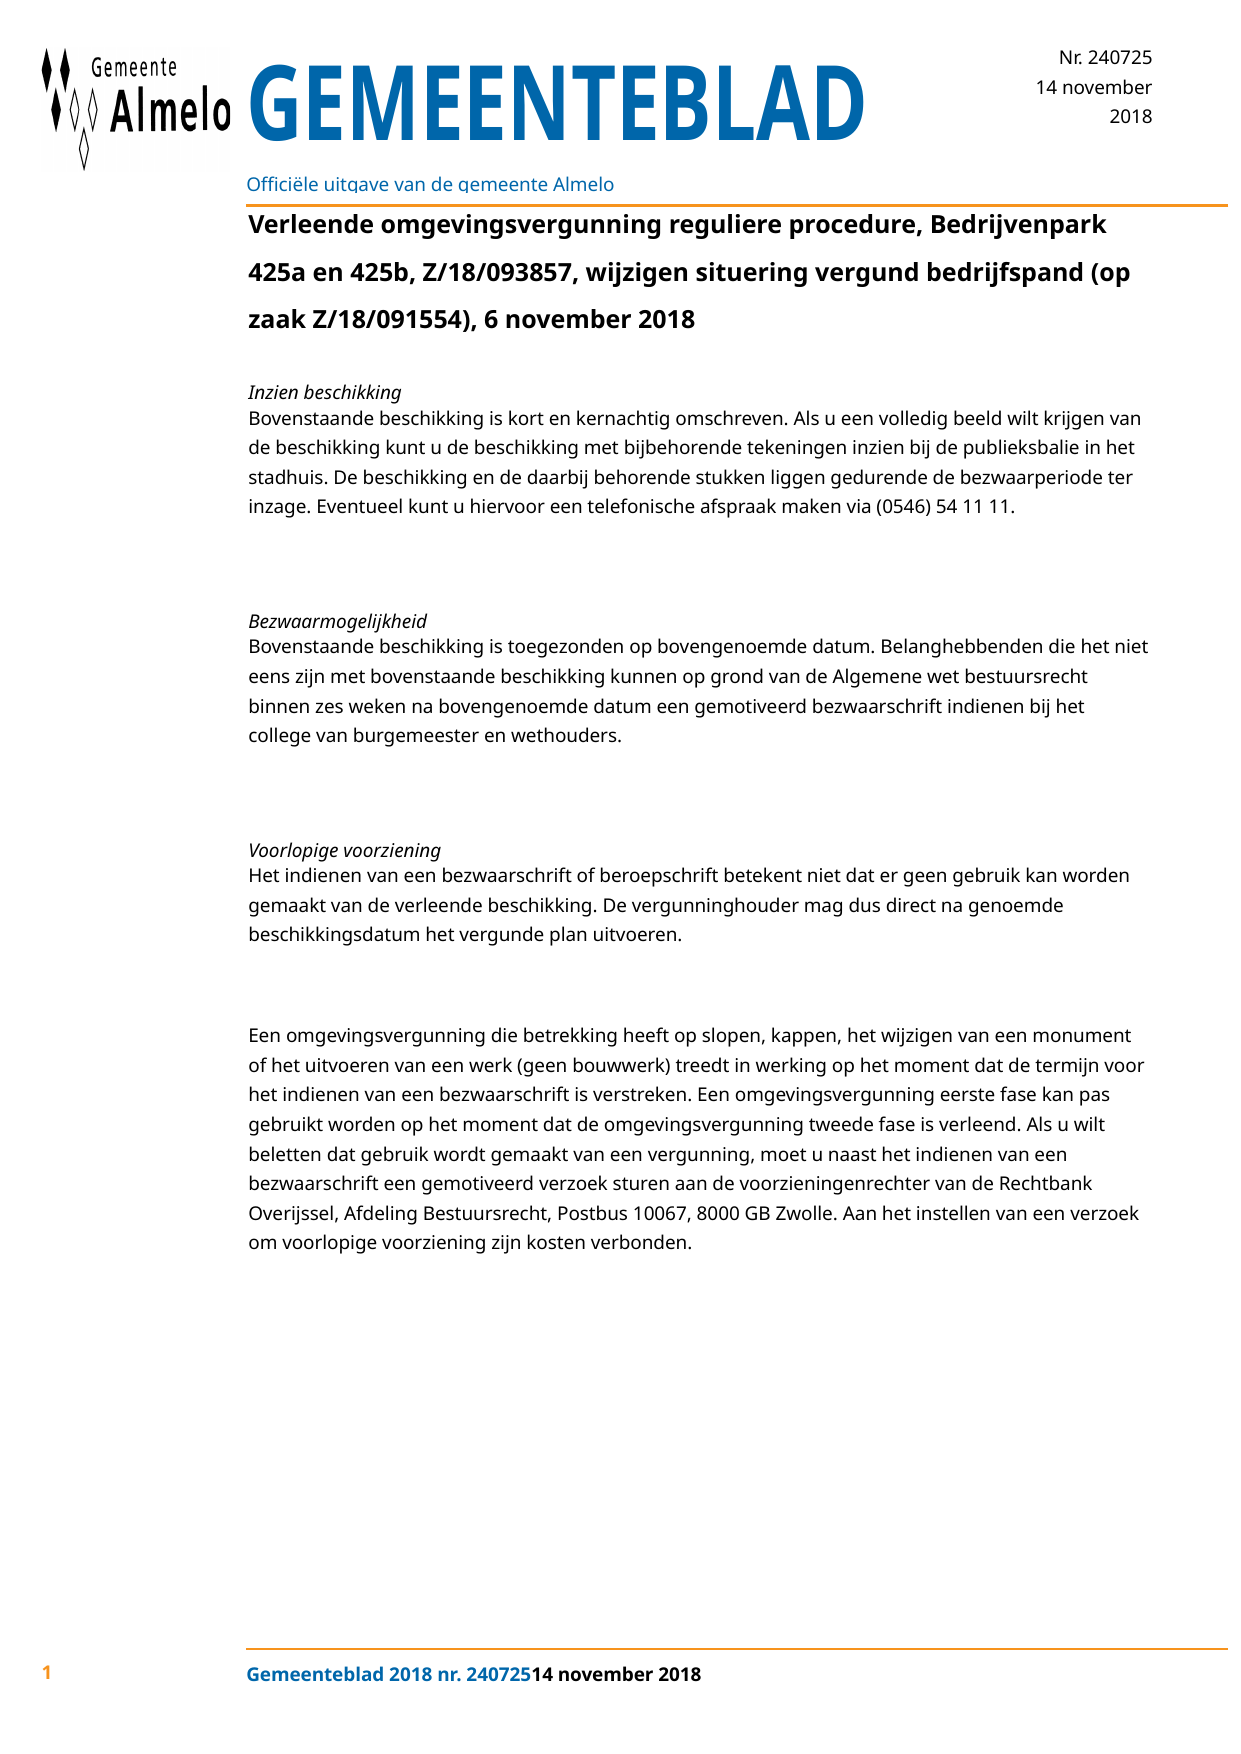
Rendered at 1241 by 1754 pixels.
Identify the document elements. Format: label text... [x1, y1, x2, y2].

text Verleende omgevingsvergunning reguliere procedure, Bedrijvenpark 425a en 425b, Z/18/093857, wijzigen situering vergund bedrijfspand (op zaak Z/18/091554), 6 november 2018 [248, 207, 1152, 336]
text Bovenstaande beschikking is toegezonden op bovengenoemde datum. Belanghebbenden die het niet eens zijn met bovenstaande beschikking kunnen op grond van de Algemene wet bestuursrecht binnen zes weken na bovengenoemde datum een gemotiveerd bezwaarschrift indienen bij het college van burgemeester en wethouders. [248, 634, 1152, 748]
text Voorlopige voorziening [248, 837, 1152, 862]
text Bezwaarmogelijkheid [248, 608, 1152, 634]
picture [41, 47, 231, 172]
text Een omgevingsvergunning die betrekking heeft op slopen, kappen, het wijzigen van een monument of het uitvoeren van een werk (geen bouwwerk) treedt in werking op het moment dat de termijn voor het indienen van een bezwaarschrift is verstreken. Een omgevingsvergunning eerste fase kan pas gebruikt worden op het moment dat de omgevingsvergunning tweede fase is verleend. Als u wilt beletten dat gebruik wordt gemaakt van een vergunning, moet u naast het indienen van een bezwaarschrift een gemotiveerd verzoek sturen aan de voorzieningenrechter van de Rechtbank Overijssel, Afdeling Bestuursrecht, Postbus 10067, 8000 GB Zwolle. Aan het instellen van een verzoek om voorlopige voorziening zijn kosten verbonden. [248, 1022, 1152, 1255]
text Inzien beschikking [248, 379, 1152, 405]
text Het indienen van een bezwaarschrift of beroepschrift betekent niet dat er geen gebruik kan worden gemaakt van de verleende beschikking. De vergunninghouder mag dus direct na genoemde beschikkingsdatum het vergunde plan uitvoeren. [248, 862, 1152, 947]
text Bovenstaande beschikking is kort en kernachtig omschreven. Als u een volledig beeld wilt krijgen van de beschikking kunt u de beschikking met bijbehorende tekeningen inzien bij de publieksbalie in het stadhuis. De beschikking en de daarbij behorende stukken liggen gedurende de bezwaarperiode ter inzage. Eventueel kunt u hiervoor een telefonische afspraak maken via (0546) 54 11 11. [248, 405, 1152, 519]
